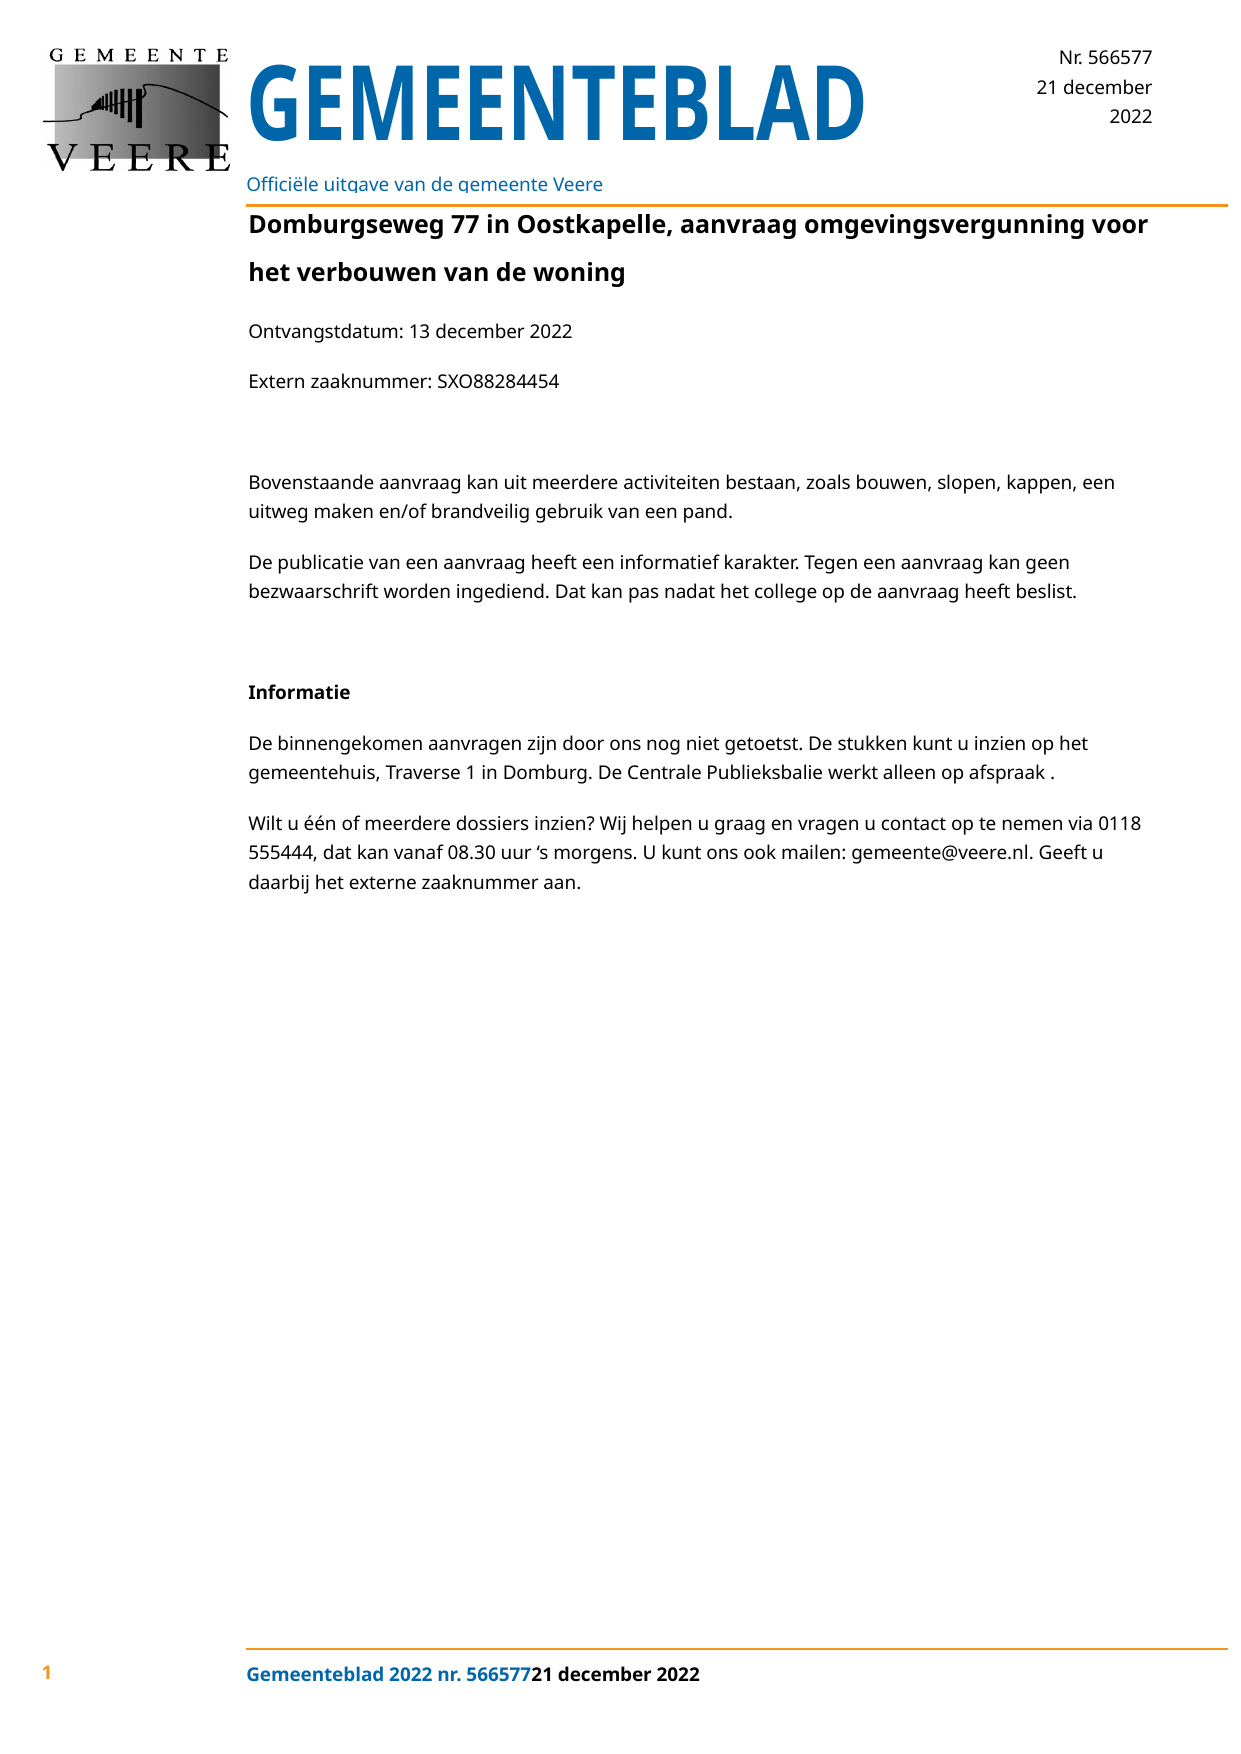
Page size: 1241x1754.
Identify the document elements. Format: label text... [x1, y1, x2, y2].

text De publicatie van een aanvraag heeft een informatief karakter. Tegen een aanvraag kan geen bezwaarschrift worden ingediend. Dat kan pas nadat het college op de aanvraag heeft beslist. [248, 549, 1152, 604]
picture [41, 47, 231, 172]
text Extern zaaknummer: SXO88284454 [248, 368, 1152, 394]
text Informatie [248, 679, 1152, 705]
text Domburgseweg 77 in Oostkapelle, aanvraag omgevingsvergunning voor het verbouwen van de woning [248, 207, 1152, 288]
text De binnengekomen aanvragen zijn door ons nog niet getoetst. De stukken kunt u inzien op het gemeentehuis, Traverse 1 in Domburg. De Centrale Publieksbalie werkt alleen op afspraak . [248, 730, 1152, 785]
text Bovenstaande aanvraag kan uit meerdere activiteiten bestaan, zoals bouwen, slopen, kappen, een uitweg maken en/of brandveilig gebruik van een pand. [248, 469, 1152, 524]
text Wilt u één of meerdere dossiers inzien? Wij helpen u graag en vragen u contact op te nemen via 0118 555444, dat kan vanaf 08.30 uur ‘s morgens. U kunt ons ook mailen: gemeente@veere.nl. Geeft u daarbij het externe zaaknummer aan. [248, 810, 1152, 895]
text Ontvangstdatum: 13 december 2022 [248, 318, 1152, 344]
